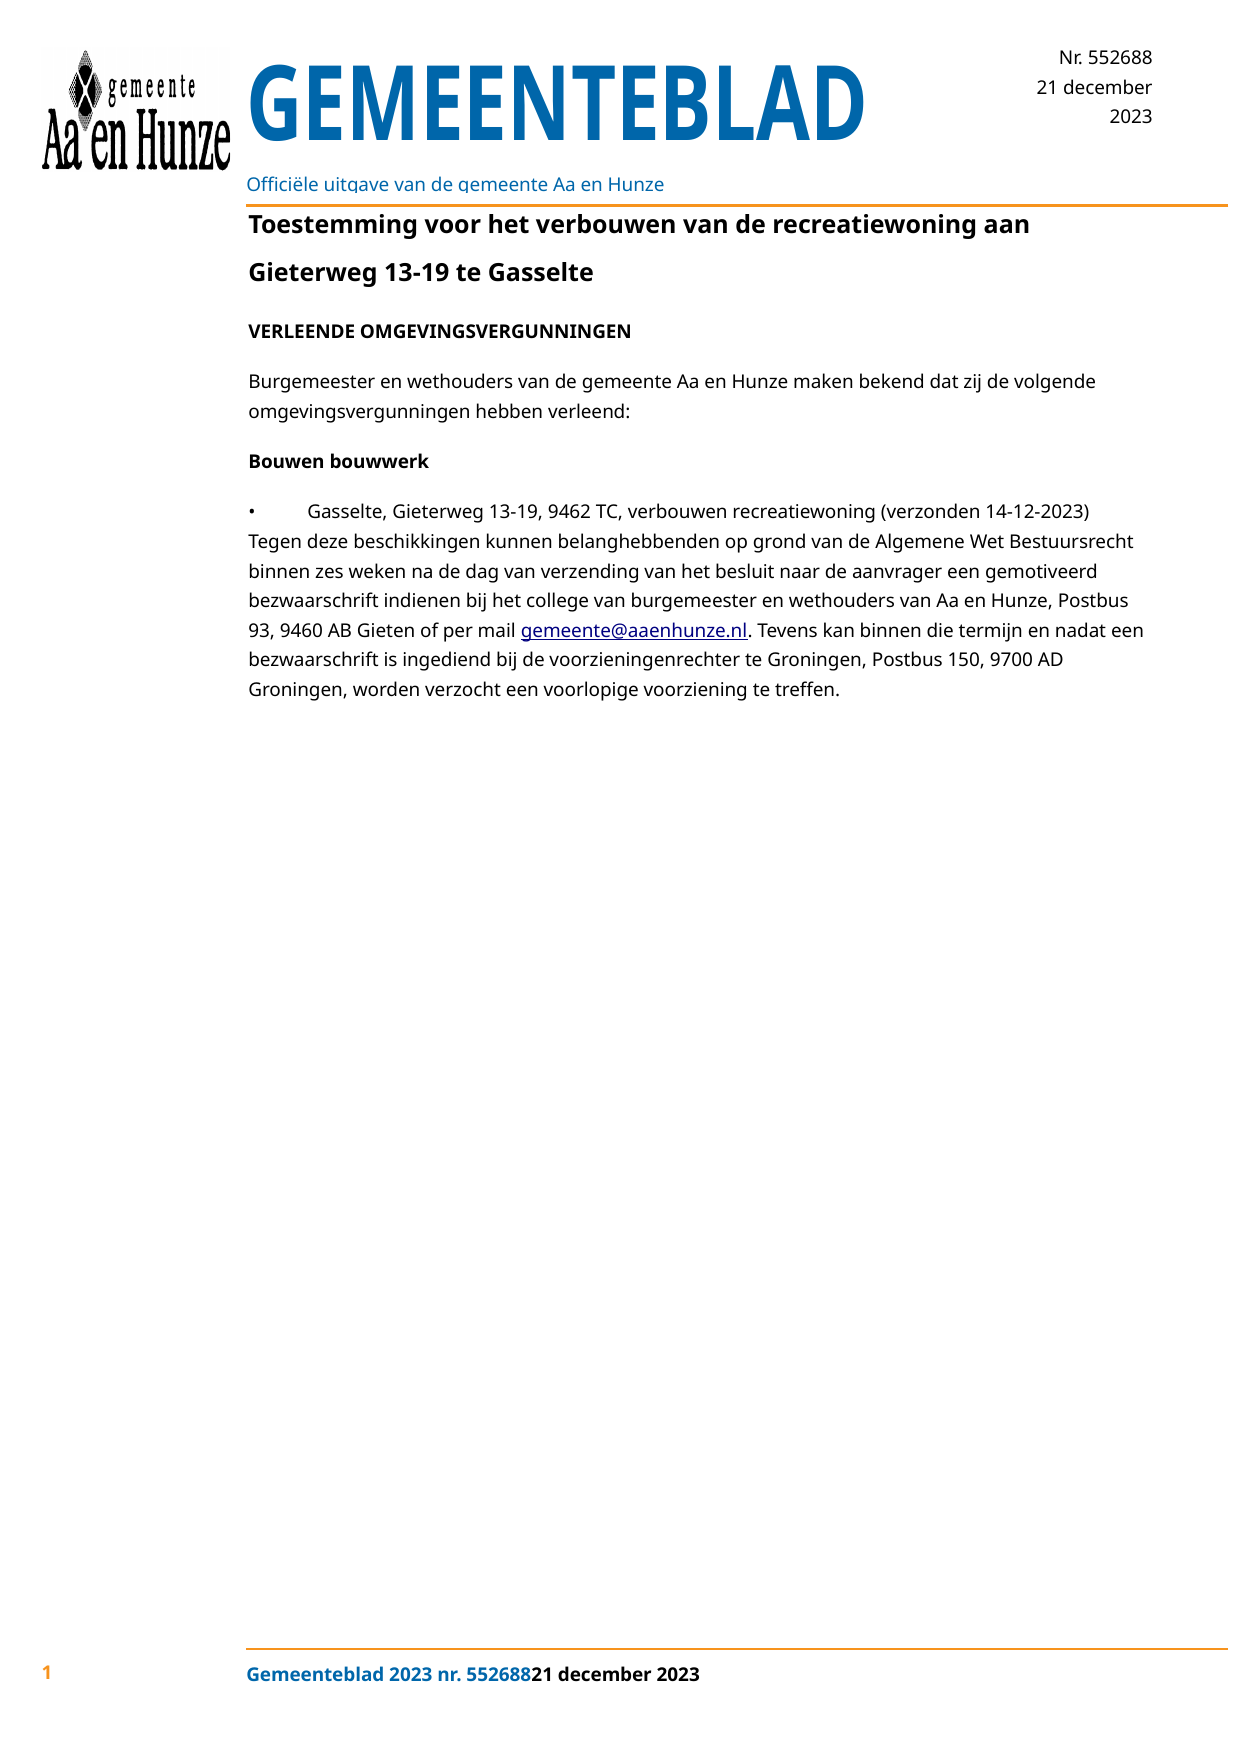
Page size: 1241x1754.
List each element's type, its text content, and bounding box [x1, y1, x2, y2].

text Toestemming voor het verbouwen van de recreatiewoning aan Gieterweg 13-19 te Gasselte [248, 207, 1152, 288]
text Tegen deze beschikkingen kunnen belanghebbenden op grond van de Algemene Wet Bestuursrecht binnen zes weken na de dag van verzending van het besluit naar de aanvrager een gemotiveerd bezwaarschrift indienen bij het college van burgemeester en wethouders van Aa en Hunze, Postbus 93, 9460 AB Gieten of per mail gemeente@aaenhunze.nl. Tevens kan binnen die termijn en nadat een bezwaarschrift is ingediend bij de voorzieningenrechter te Groningen, Postbus 150, 9700 AD Groningen, worden verzocht een voorlopige voorziening te treffen. [248, 528, 1152, 702]
text Bouwen bouwwerk [248, 448, 1152, 474]
picture [41, 47, 231, 172]
text VERLEENDE OMGEVINGSVERGUNNINGEN [248, 318, 1152, 344]
text Burgemeester en wethouders van de gemeente Aa en Hunze maken bekend dat zij de volgende omgevingsvergunningen hebben verleend: [248, 368, 1152, 424]
list Gasselte, Gieterweg 13-19, 9462 TC, verbouwen recreatiewoning (verzonden 14-12-2023) [248, 499, 1152, 524]
